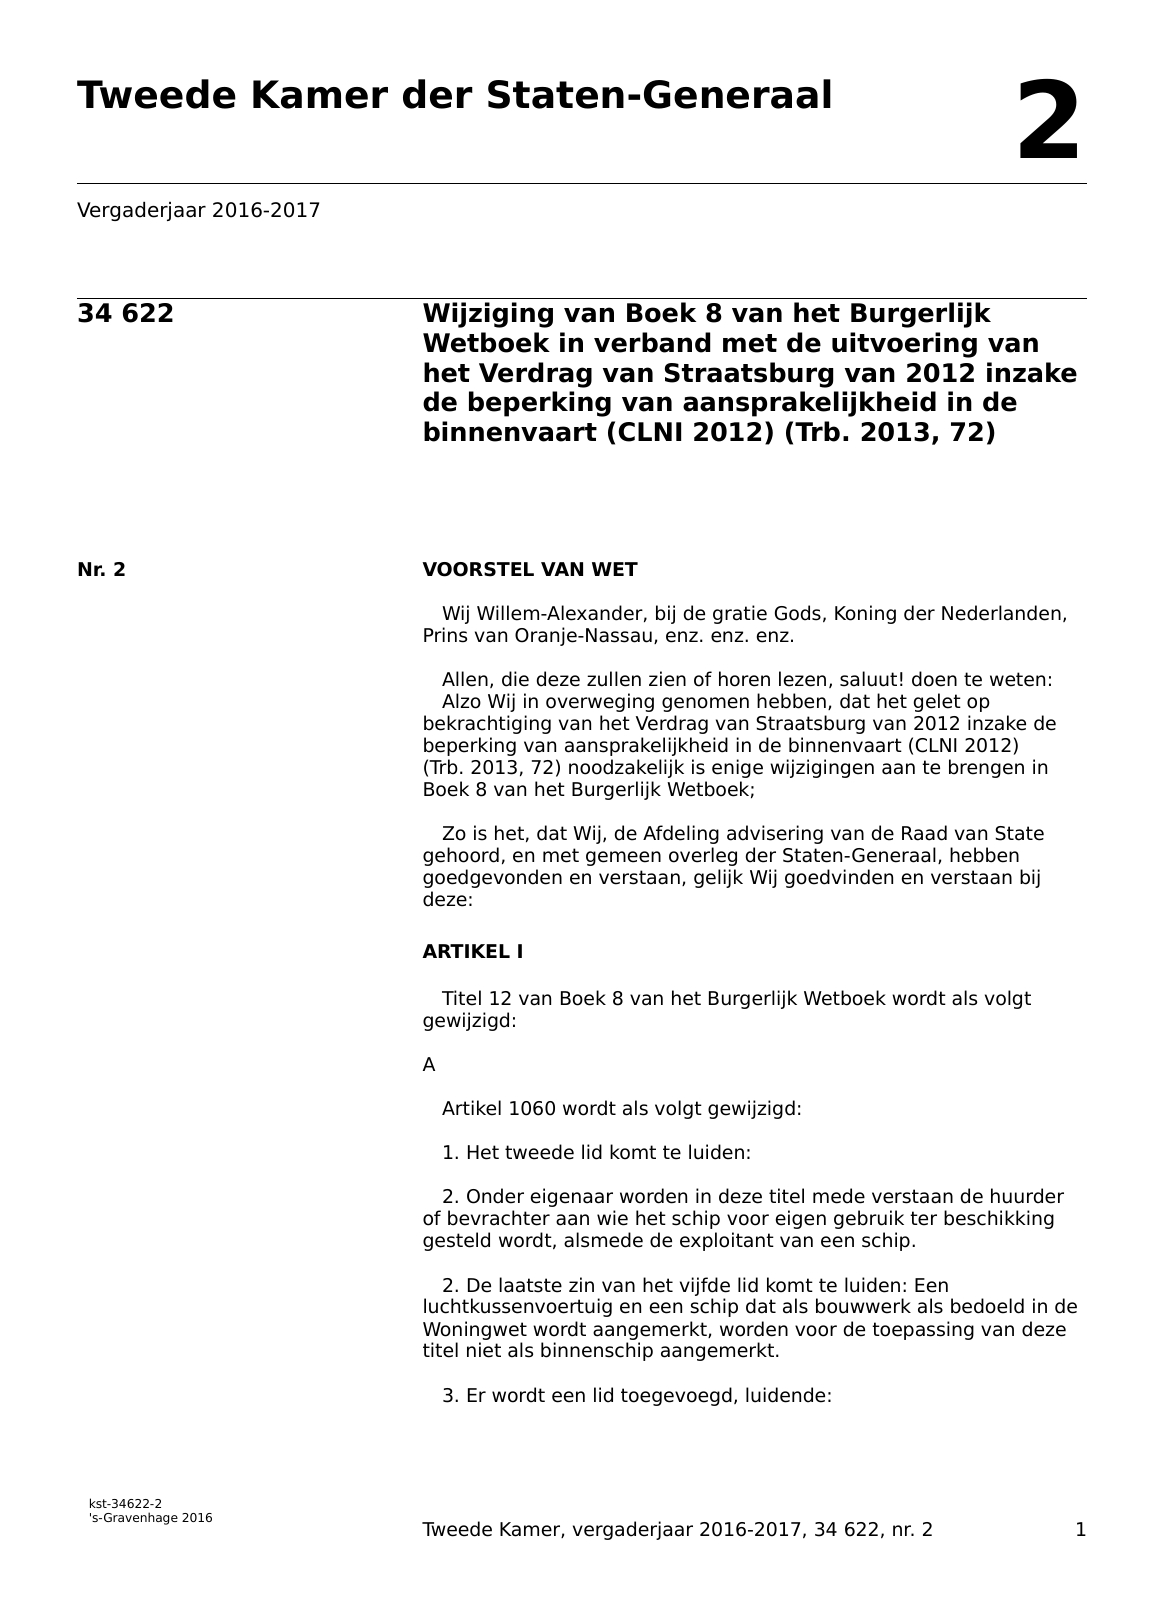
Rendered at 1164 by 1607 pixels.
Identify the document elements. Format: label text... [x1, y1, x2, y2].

table_header 2 [886, 59, 1087, 183]
text Allen, die deze zullen zien of horen lezen, saluut! doen te weten: [422, 669, 1087, 691]
text Wij Willem-Alexander, bij de gratie Gods, Koning der Nederlanden, Prins van Oranje-Nassau, enz. enz. enz. [422, 603, 1087, 647]
text 1. Het tweede lid komt te luiden: [422, 1142, 1087, 1164]
text 2. Onder eigenaar worden in deze titel mede verstaan de huurder of bevrachter aan wie het schip voor eigen gebruik ter beschikking gesteld wordt, alsmede de exploitant van een schip. [422, 1186, 1087, 1252]
text Alzo Wij in overweging genomen hebben, dat het gelet op bekrachtiging van het Verdrag van Straatsburg van 2012 inzake de beperking van aansprakelijkheid in de binnenvaart (CLNI 2012) (Trb. 2013, 72) noodzakelijk is enige wijzigingen aan te brengen in Boek 8 van het Burgerlijk Wetboek; [422, 691, 1087, 801]
subtitle ARTIKEL I [422, 941, 1087, 963]
table_cell Vergaderjaar 2016-2017 [77, 184, 1087, 298]
text Titel 12 van Boek 8 van het Burgerlijk Wetboek wordt als volgt gewijzigd: [422, 988, 1087, 1032]
text 3. Er wordt een lid toegevoegd, luidende: [422, 1384, 1087, 1407]
text Zo is het, dat Wij, de Afdeling advisering van de Raad van State gehoord, en met gemeen overleg der Staten-Generaal, hebben goedgevonden en verstaan, gelijk Wij goedvinden en verstaan bij deze: [422, 823, 1087, 911]
text A [422, 1054, 1087, 1076]
text Artikel 1060 wordt als volgt gewijzigd: [422, 1098, 1087, 1120]
text 's-Gravenhage 2016 [88, 1511, 323, 1525]
subtitle 34 622 Wijziging van Boek 8 van het Burgerlijk Wetboek in verband met de uitvoering van het Verdrag van Straatsburg van 2012 inzake de beperking van aansprakelijkheid in de binnenvaart (CLNI 2012) (Trb. 2013, 72) [77, 299, 1087, 447]
subtitle Nr. 2 VOORSTEL VAN WET [77, 558, 1087, 580]
text 2. De laatste zin van het vijfde lid komt te luiden: Een luchtkussenvoertuig en een schip dat als bouwwerk als bedoeld in de Woningwet wordt aangemerkt, worden voor de toepassing van deze titel niet als binnenschip aangemerkt. [422, 1274, 1087, 1362]
text kst-34622-2 [88, 1497, 323, 1511]
table_header Tweede Kamer der Staten-Generaal [77, 59, 886, 183]
